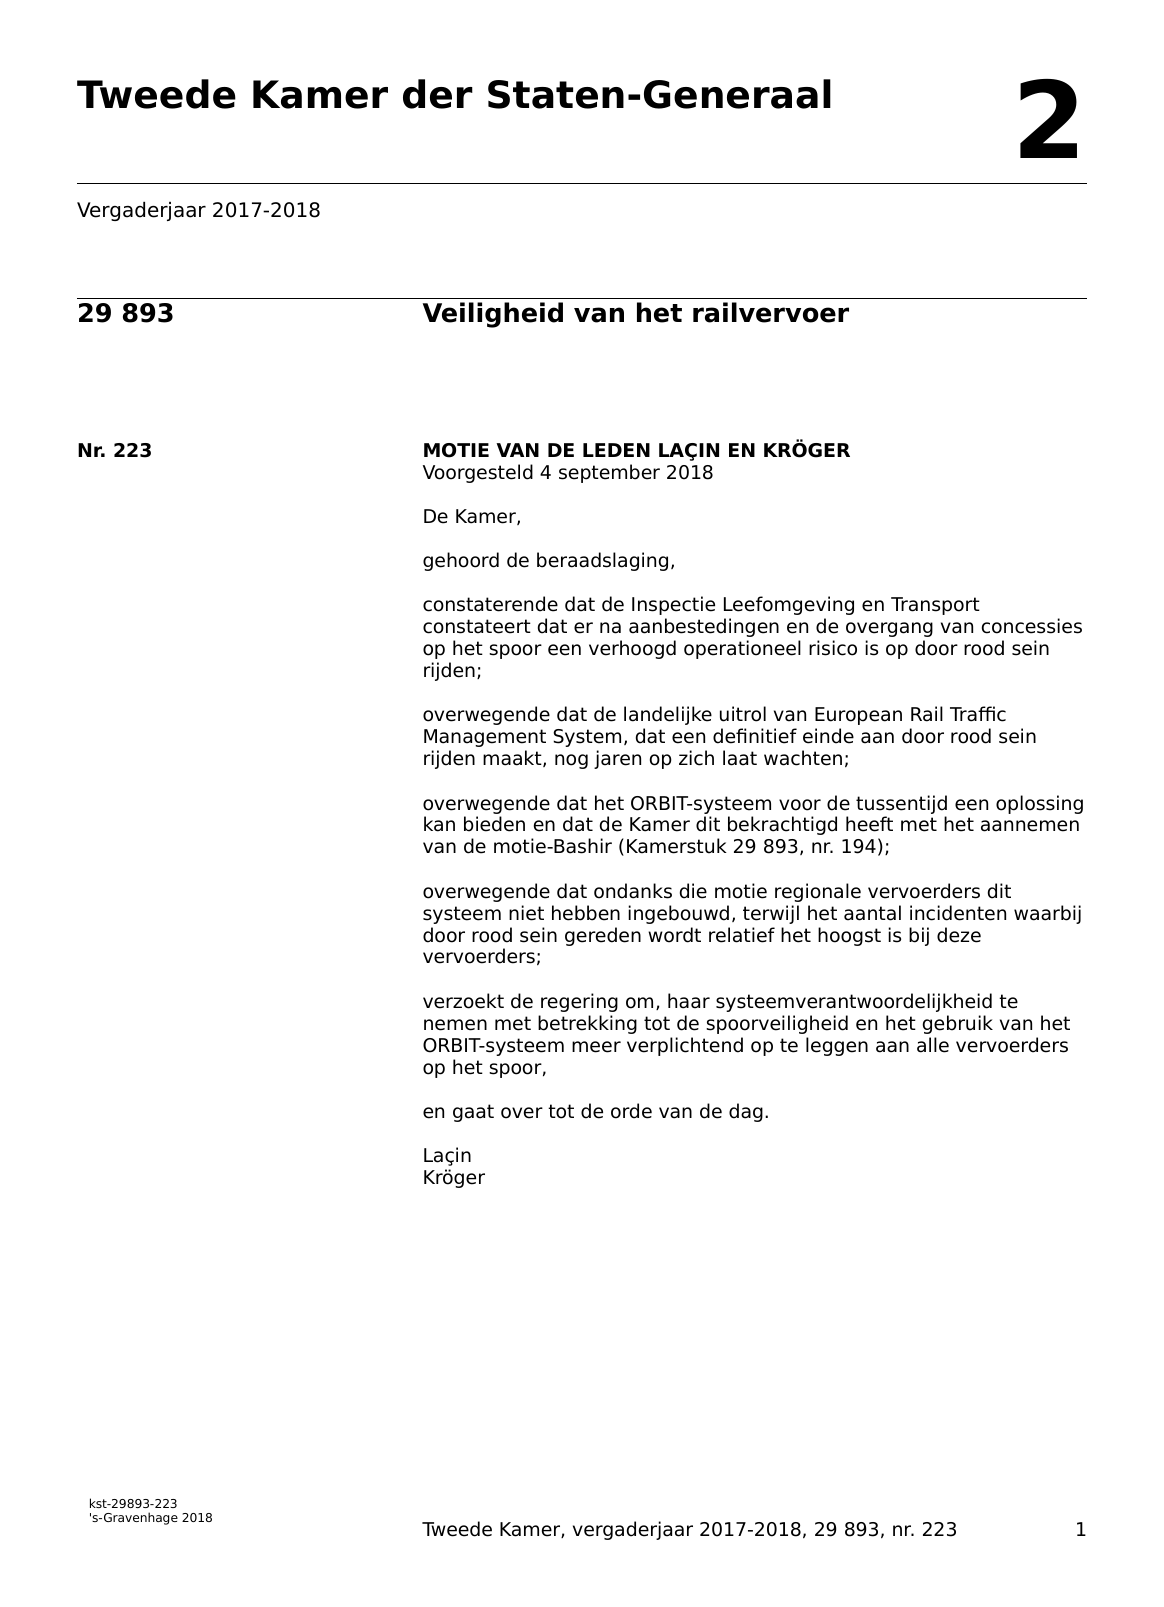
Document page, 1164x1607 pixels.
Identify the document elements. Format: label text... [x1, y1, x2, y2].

text overwegende dat de landelijke uitrol van European Rail Traffic Management System, dat een definitief einde aan door rood sein rijden maakt, nog jaren op zich laat wachten; [422, 704, 1087, 770]
text Laçin [422, 1145, 1087, 1167]
text overwegende dat het ORBIT-systeem voor de tussentijd een oplossing kan bieden en dat de Kamer dit bekrachtigd heeft met het aannemen van de motie-Bashir (Kamerstuk 29 893, nr. 194); [422, 792, 1087, 858]
text Kröger [422, 1167, 1087, 1189]
text 's-Gravenhage 2018 [88, 1511, 323, 1525]
text kst-29893-223 [88, 1497, 323, 1511]
text overwegende dat ondanks die motie regionale vervoerders dit systeem niet hebben ingebouwd, terwijl het aantal incidenten waarbij door rood sein gereden wordt relatief het hoogst is bij deze vervoerders; [422, 881, 1087, 968]
text en gaat over tot de orde van de dag. [422, 1101, 1087, 1123]
table_cell Vergaderjaar 2017-2018 [77, 184, 1087, 298]
text De Kamer, [422, 506, 1087, 528]
subtitle 29 893 Veiligheid van het railvervoer [77, 299, 1087, 329]
text Voorgesteld 4 september 2018 [422, 462, 1087, 484]
text gehoord de beraadslaging, [422, 550, 1087, 572]
table_header 2 [886, 59, 1087, 183]
text constaterende dat de Inspectie Leefomgeving en Transport constateert dat er na aanbestedingen en de overgang van concessies op het spoor een verhoogd operationeel risico is op door rood sein rijden; [422, 594, 1087, 682]
text verzoekt de regering om, haar systeemverantwoordelijkheid te nemen met betrekking tot de spoorveiligheid en het gebruik van het ORBIT-systeem meer verplichtend op te leggen aan alle vervoerders op het spoor, [422, 991, 1087, 1078]
subtitle Nr. 223 MOTIE VAN DE LEDEN LAÇIN EN KRÖGER [77, 440, 1087, 462]
table_header Tweede Kamer der Staten-Generaal [77, 59, 886, 183]
